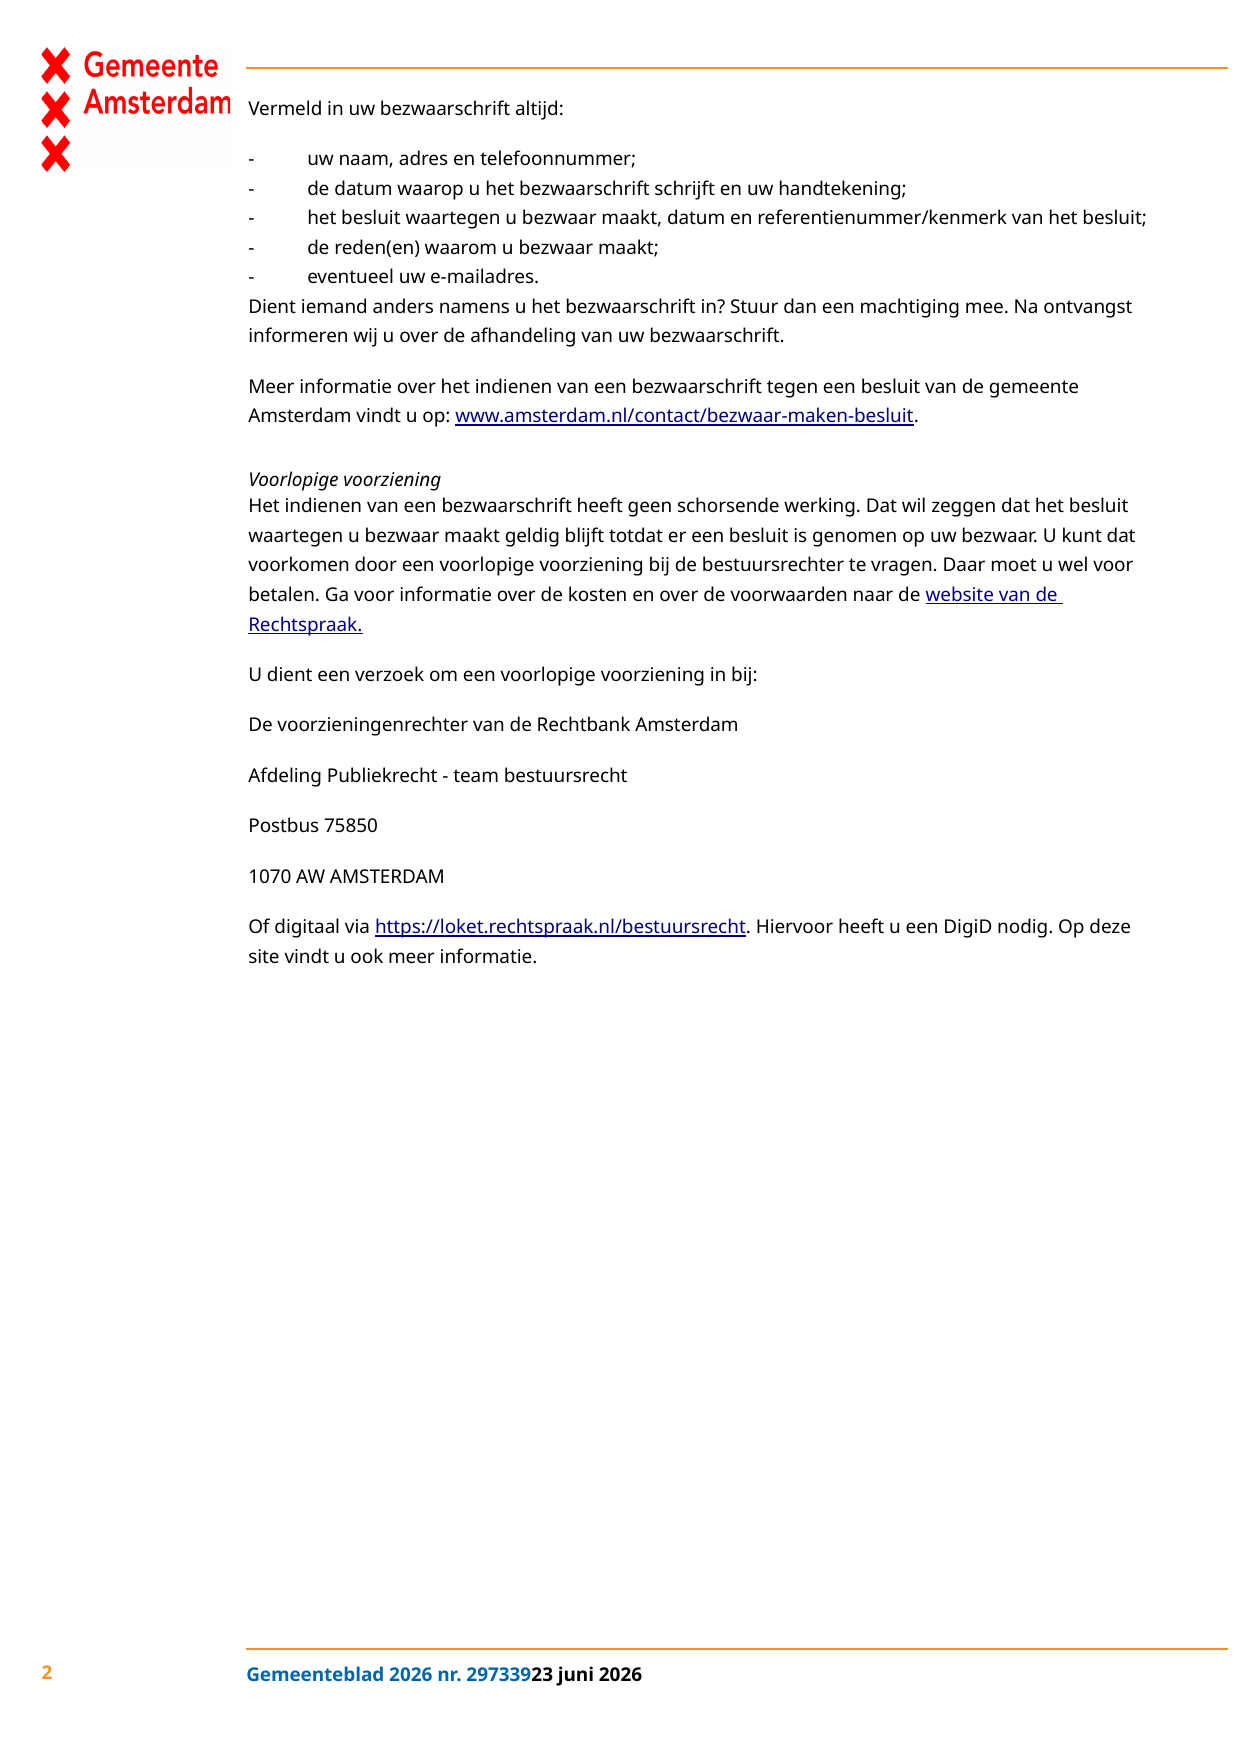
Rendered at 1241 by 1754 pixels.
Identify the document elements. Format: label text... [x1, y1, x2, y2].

list uw naam, adres en telefoonnummer; [248, 145, 1152, 171]
text Postbus 75850 [248, 812, 1152, 838]
text Meer informatie over het indienen van een bezwaarschrift tegen een besluit van de gemeente Amsterdam vindt u op: www.amsterdam.nl/contact/bezwaar-maken-besluit. [248, 373, 1152, 428]
list de datum waarop u het bezwaarschrift schrijft en uw handtekening; [248, 175, 1152, 201]
text Dient iemand anders namens u het bezwaarschrift in? Stuur dan een machtiging mee. Na ontvangst informeren wij u over de afhandeling van uw bezwaarschrift. [248, 293, 1152, 348]
list eventueel uw e-mailadres. [248, 263, 1152, 289]
text De voorzieningenrechter van de Rechtbank Amsterdam [248, 712, 1152, 737]
list het besluit waartegen u bezwaar maakt, datum en referentienummer/kenmerk van het besluit; [248, 204, 1152, 230]
text 1070 AW AMSTERDAM [248, 863, 1152, 888]
text Vermeld in uw bezwaarschrift altijd: [248, 95, 1152, 121]
list de reden(en) waarom u bezwaar maakt; [248, 234, 1152, 260]
text Het indienen van een bezwaarschrift heeft geen schorsende werking. Dat wil zeggen dat het besluit waartegen u bezwaar maakt geldig blijft totdat er een besluit is genomen op uw bezwaar. U kunt dat voorkomen door een voorlopige voorziening bij de bestuursrechter te vragen. Daar moet u wel voor betalen. Ga voor informatie over de kosten en over de voorwaarden naar de website van de Rechtspraak. [248, 492, 1152, 636]
text Afdeling Publiekrecht - team bestuursrecht [248, 762, 1152, 788]
text Of digitaal via https://loket.rechtspraak.nl/bestuursrecht. Hiervoor heeft u een DigiD nodig. Op deze site vindt u ook meer informatie. [248, 913, 1152, 968]
text Voorlopige voorziening [248, 467, 1152, 492]
text U dient een verzoek om een voorlopige voorziening in bij: [248, 661, 1152, 687]
picture [41, 47, 231, 172]
